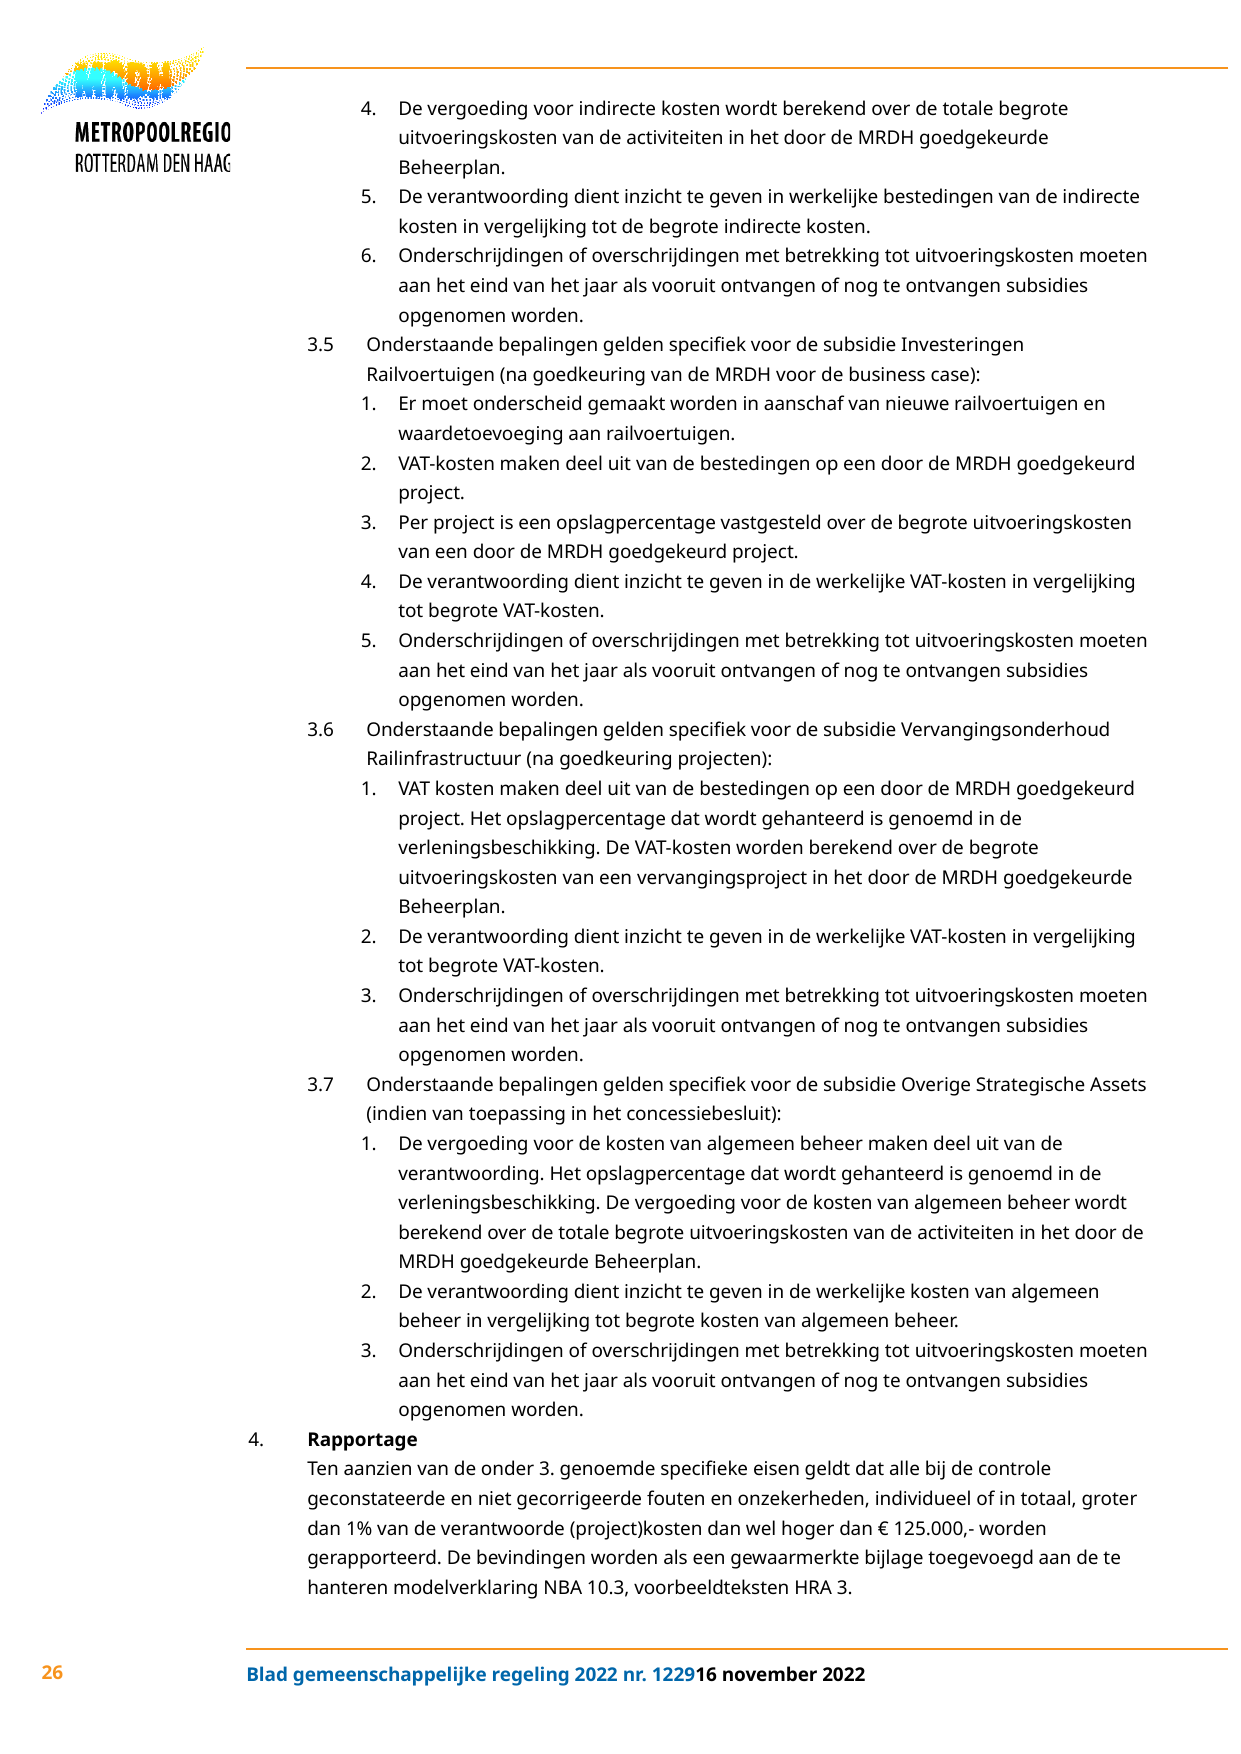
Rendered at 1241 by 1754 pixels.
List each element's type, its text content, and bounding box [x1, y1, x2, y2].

list De verantwoording dient inzicht te geven in de werkelijke kosten van algemeen beheer in vergelijking tot begrote kosten van algemeen beheer. [361, 1278, 1152, 1333]
list Onderschrijdingen of overschrijdingen met betrekking tot uitvoeringskosten moeten aan het eind van het jaar als vooruit ontvangen of nog te ontvangen subsidies opgenomen worden. [361, 1337, 1152, 1422]
list Ten aanzien van de onder 3. genoemde specifieke eisen geldt dat alle bij de controle geconstateerde en niet gecorrigeerde fouten en onzekerheden, individueel of in totaal, groter dan 1% van de verantwoorde (project)kosten dan wel hoger dan € 125.000,- worden gerapporteerd. De bevindingen worden als een gewaarmerkte bijlage toegevoegd aan de te hanteren modelverklaring NBA 10.3, voorbeeldteksten HRA 3. [248, 1456, 1152, 1600]
list VAT kosten maken deel uit van de bestedingen op een door de MRDH goedgekeurd project. Het opslagpercentage dat wordt gehanteerd is genoemd in de verleningsbeschikking. De VAT-kosten worden berekend over de begrote uitvoeringskosten van een vervangingsproject in het door de MRDH goedgekeurde Beheerplan. [361, 775, 1152, 919]
list Onderschrijdingen of overschrijdingen met betrekking tot uitvoeringskosten moeten aan het eind van het jaar als vooruit ontvangen of nog te ontvangen subsidies opgenomen worden. [361, 982, 1152, 1067]
picture [41, 47, 231, 172]
list De vergoeding voor indirecte kosten wordt berekend over de totale begrote uitvoeringskosten van de activiteiten in het door de MRDH goedgekeurde Beheerplan. [361, 95, 1152, 180]
list De verantwoording dient inzicht te geven in de werkelijke VAT-kosten in vergelijking tot begrote VAT-kosten. [361, 568, 1152, 623]
list Er moet onderscheid gemaakt worden in aanschaf van nieuwe railvoertuigen en waardetoevoeging aan railvoertuigen. [361, 391, 1152, 446]
list De verantwoording dient inzicht te geven in de werkelijke VAT-kosten in vergelijking tot begrote VAT-kosten. [361, 923, 1152, 978]
list Per project is een opslagpercentage vastgesteld over de begrote uitvoeringskosten van een door de MRDH goedgekeurd project. [361, 509, 1152, 564]
list Onderschrijdingen of overschrijdingen met betrekking tot uitvoeringskosten moeten aan het eind van het jaar als vooruit ontvangen of nog te ontvangen subsidies opgenomen worden. [361, 627, 1152, 712]
list De vergoeding voor de kosten van algemeen beheer maken deel uit van de verantwoording. Het opslagpercentage dat wordt gehanteerd is genoemd in de verleningsbeschikking. De vergoeding voor de kosten van algemeen beheer wordt berekend over de totale begrote uitvoeringskosten van de activiteiten in het door de MRDH goedgekeurde Beheerplan. [361, 1130, 1152, 1274]
list Onderschrijdingen of overschrijdingen met betrekking tot uitvoeringskosten moeten aan het eind van het jaar als vooruit ontvangen of nog te ontvangen subsidies opgenomen worden. [361, 243, 1152, 328]
list De verantwoording dient inzicht te geven in werkelijke bestedingen van de indirecte kosten in vergelijking tot de begrote indirecte kosten. [361, 183, 1152, 239]
list Onderstaande bepalingen gelden specifiek voor de subsidie Overige Strategische Assets (indien van toepassing in het concessiebesluit): [307, 1071, 1152, 1126]
list Rapportage [248, 1426, 1152, 1452]
list Onderstaande bepalingen gelden specifiek voor de subsidie Vervangingsonderhoud Railinfrastructuur (na goedkeuring projecten): [307, 716, 1152, 771]
list VAT-kosten maken deel uit van de bestedingen op een door de MRDH goedgekeurd project. [361, 450, 1152, 505]
list Onderstaande bepalingen gelden specifiek voor de subsidie Investeringen Railvoertuigen (na goedkeuring van de MRDH voor de business case): [307, 331, 1152, 387]
